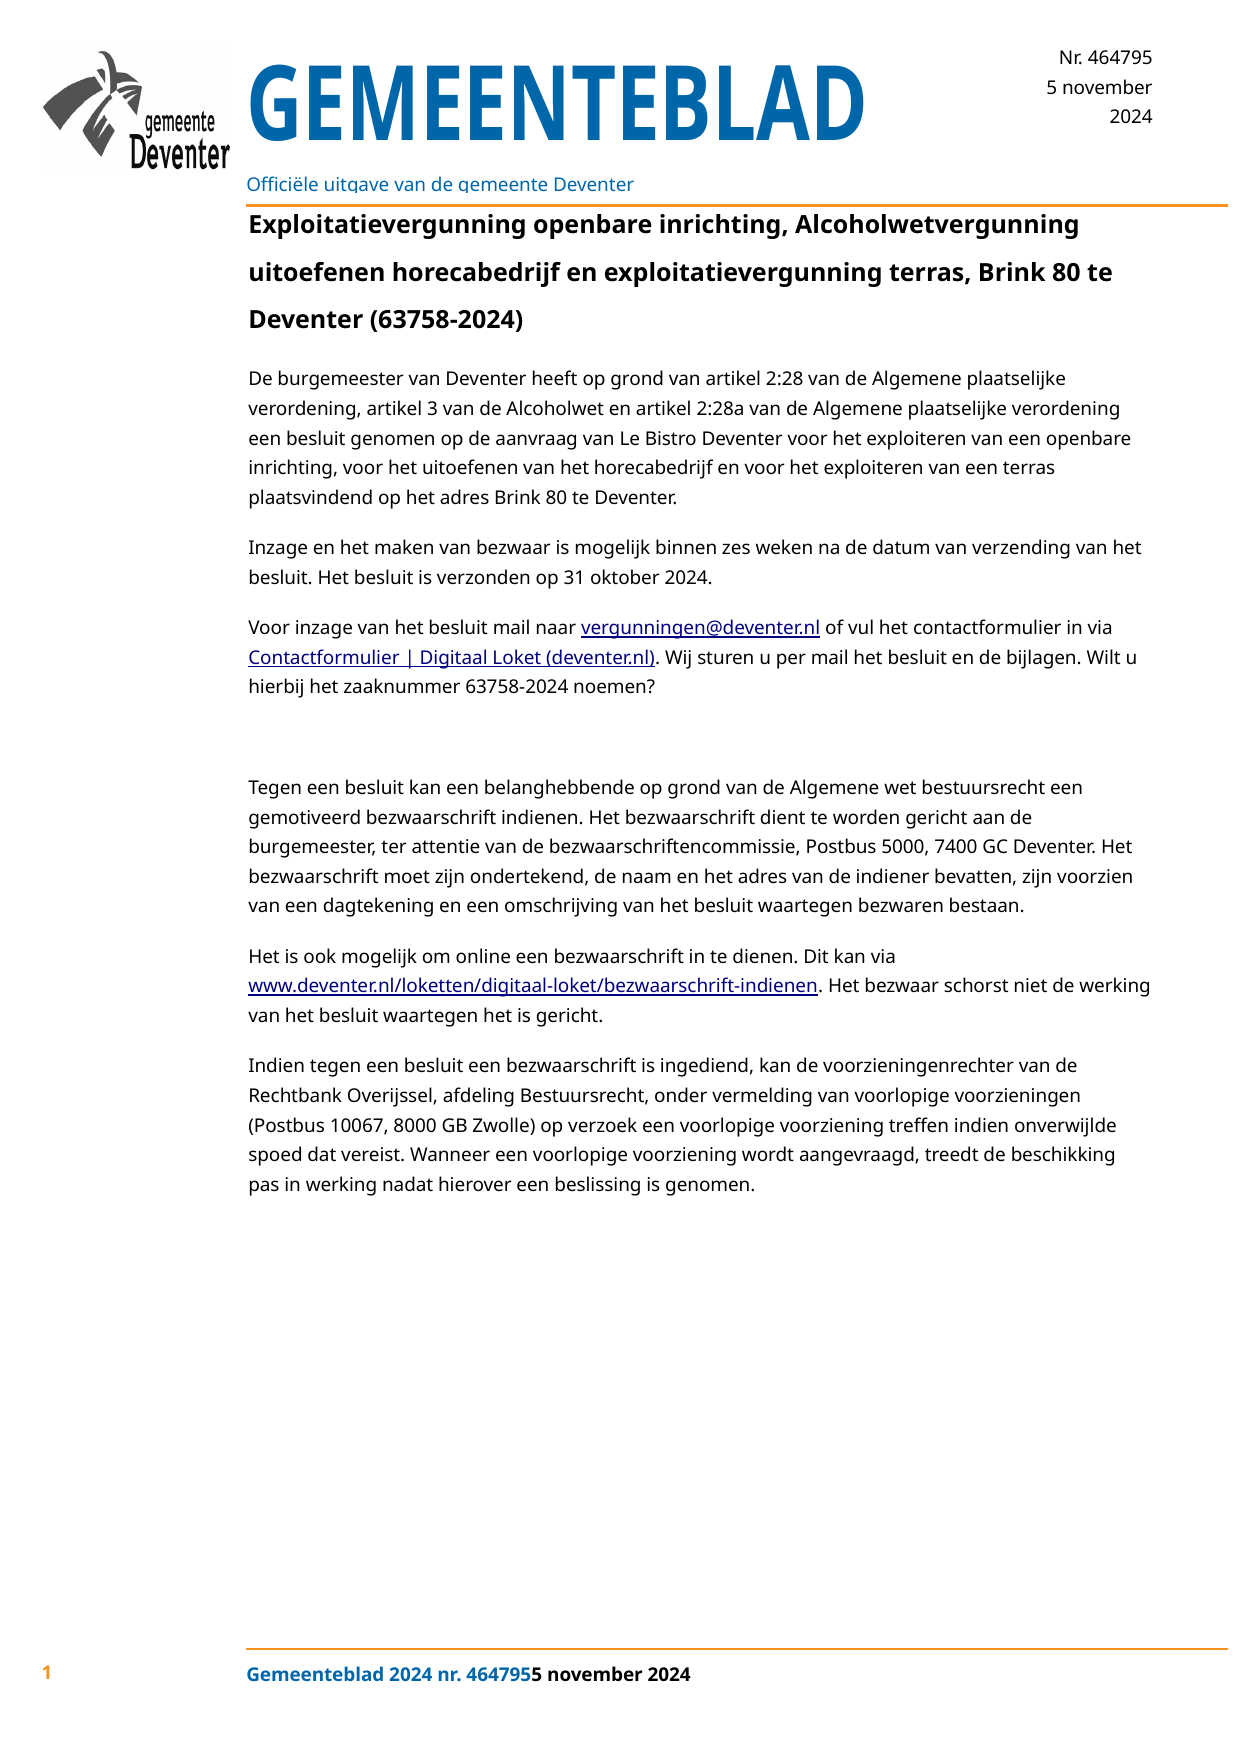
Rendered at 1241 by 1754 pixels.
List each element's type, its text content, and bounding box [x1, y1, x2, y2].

text Inzage en het maken van bezwaar is mogelijk binnen zes weken na de datum van verzending van het besluit. Het besluit is verzonden op 31 oktober 2024. [248, 534, 1152, 589]
picture [41, 47, 231, 172]
text Voor inzage van het besluit mail naar vergunningen@deventer.nl of vul het contactformulier in via Contactformulier | Digitaal Loket (deventer.nl). Wij sturen u per mail het besluit en de bijlagen. Wilt u hierbij het zaaknummer 63758-2024 noemen? [248, 614, 1152, 699]
text Het is ook mogelijk om online een bezwaarschrift in te dienen. Dit kan via www.deventer.nl/loketten/digitaal-loket/bezwaarschrift-indienen. Het bezwaar schorst niet de werking van het besluit waartegen het is gericht. [248, 943, 1152, 1028]
text Exploitatievergunning openbare inrichting, Alcoholwetvergunning uitoefenen horecabedrijf en exploitatievergunning terras, Brink 80 te Deventer (63758-2024) [248, 207, 1152, 336]
text De burgemeester van Deventer heeft op grond van artikel 2:28 van de Algemene plaatselijke verordening, artikel 3 van de Alcoholwet en artikel 2:28a van de Algemene plaatselijke verordening een besluit genomen op de aanvraag van Le Bistro Deventer voor het exploiteren van een openbare inrichting, voor het uitoefenen van het horecabedrijf en voor het exploiteren van een terras plaatsvindend op het adres Brink 80 te Deventer. [248, 366, 1152, 509]
text Indien tegen een besluit een bezwaarschrift is ingediend, kan de voorzieningenrechter van de Rechtbank Overijssel, afdeling Bestuursrecht, onder vermelding van voorlopige voorzieningen (Postbus 10067, 8000 GB Zwolle) op verzoek een voorlopige voorziening treffen indien onverwijlde spoed dat vereist. Wanneer een voorlopige voorziening wordt aangevraagd, treedt de beschikking pas in werking nadat hierover een beslissing is genomen. [248, 1053, 1152, 1197]
text Tegen een besluit kan een belanghebbende op grond van de Algemene wet bestuursrecht een gemotiveerd bezwaarschrift indienen. Het bezwaarschrift dient te worden gericht aan de burgemeester, ter attentie van de bezwaarschriftencommissie, Postbus 5000, 7400 GC Deventer. Het bezwaarschrift moet zijn ondertekend, de naam en het adres van de indiener bevatten, zijn voorzien van een dagtekening en een omschrijving van het besluit waartegen bezwaren bestaan. [248, 774, 1152, 918]
